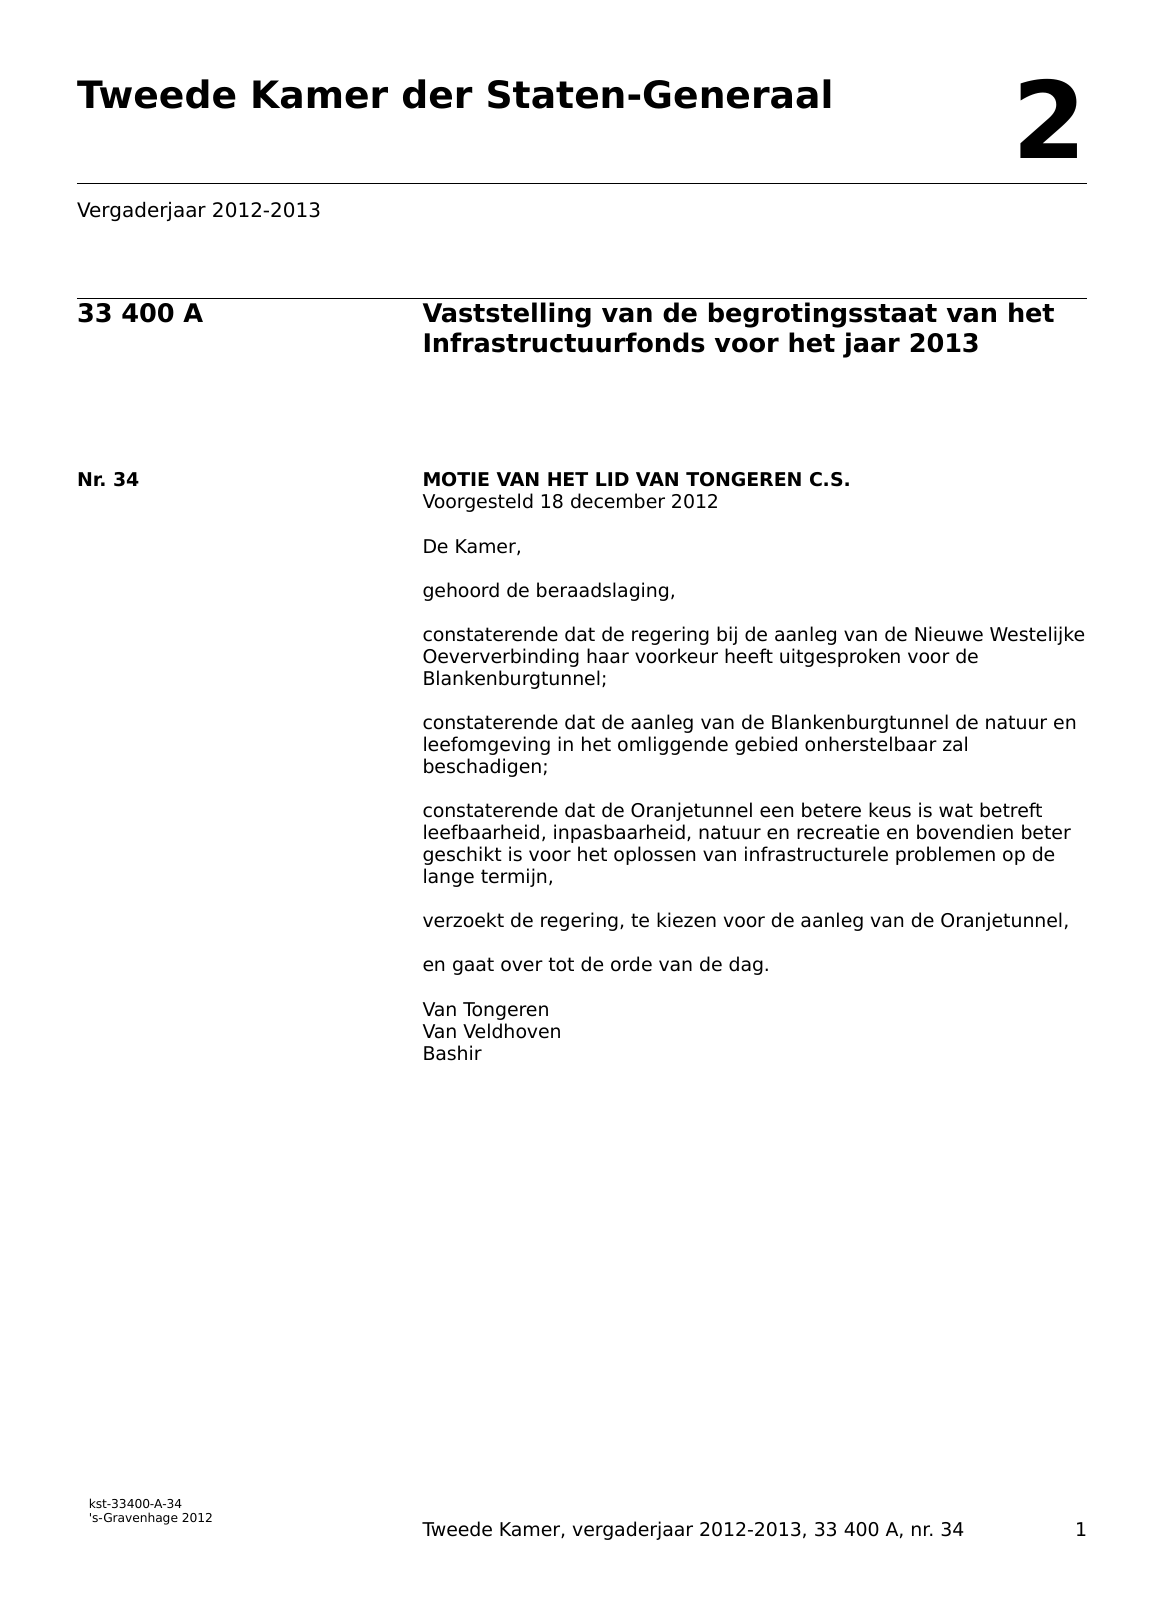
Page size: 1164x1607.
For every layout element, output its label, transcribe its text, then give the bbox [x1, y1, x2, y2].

text 's-Gravenhage 2012 [88, 1511, 323, 1525]
text kst-33400-A-34 [88, 1497, 323, 1511]
subtitle Nr. 34 MOTIE VAN HET LID VAN TONGEREN C.S. [77, 469, 1087, 491]
text Voorgesteld 18 december 2012 [422, 491, 1087, 513]
text en gaat over tot de orde van de dag. [422, 954, 1087, 976]
text constaterende dat de aanleg van de Blankenburgtunnel de natuur en leefomgeving in het omliggende gebied onherstelbaar zal beschadigen; [422, 712, 1087, 778]
table_cell Vergaderjaar 2012-2013 [77, 184, 1087, 298]
table_header 2 [886, 59, 1087, 183]
text verzoekt de regering, te kiezen voor de aanleg van de Oranjetunnel, [422, 910, 1087, 932]
text gehoord de beraadslaging, [422, 580, 1087, 602]
table_header Tweede Kamer der Staten-Generaal [77, 59, 886, 183]
subtitle 33 400 A Vaststelling van de begrotingsstaat van het Infrastructuurfonds voor het jaar 2013 [77, 299, 1087, 358]
text Bashir [422, 1042, 1087, 1064]
text constaterende dat de regering bij de aanleg van de Nieuwe Westelijke Oeververbinding haar voorkeur heeft uitgesproken voor de Blankenburgtunnel; [422, 624, 1087, 690]
text Van Veldhoven [422, 1021, 1087, 1042]
text Van Tongeren [422, 998, 1087, 1021]
text constaterende dat de Oranjetunnel een betere keus is wat betreft leefbaarheid, inpasbaarheid, natuur en recreatie en bovendien beter geschikt is voor het oplossen van infrastructurele problemen op de lange termijn, [422, 800, 1087, 888]
text De Kamer, [422, 536, 1087, 557]
